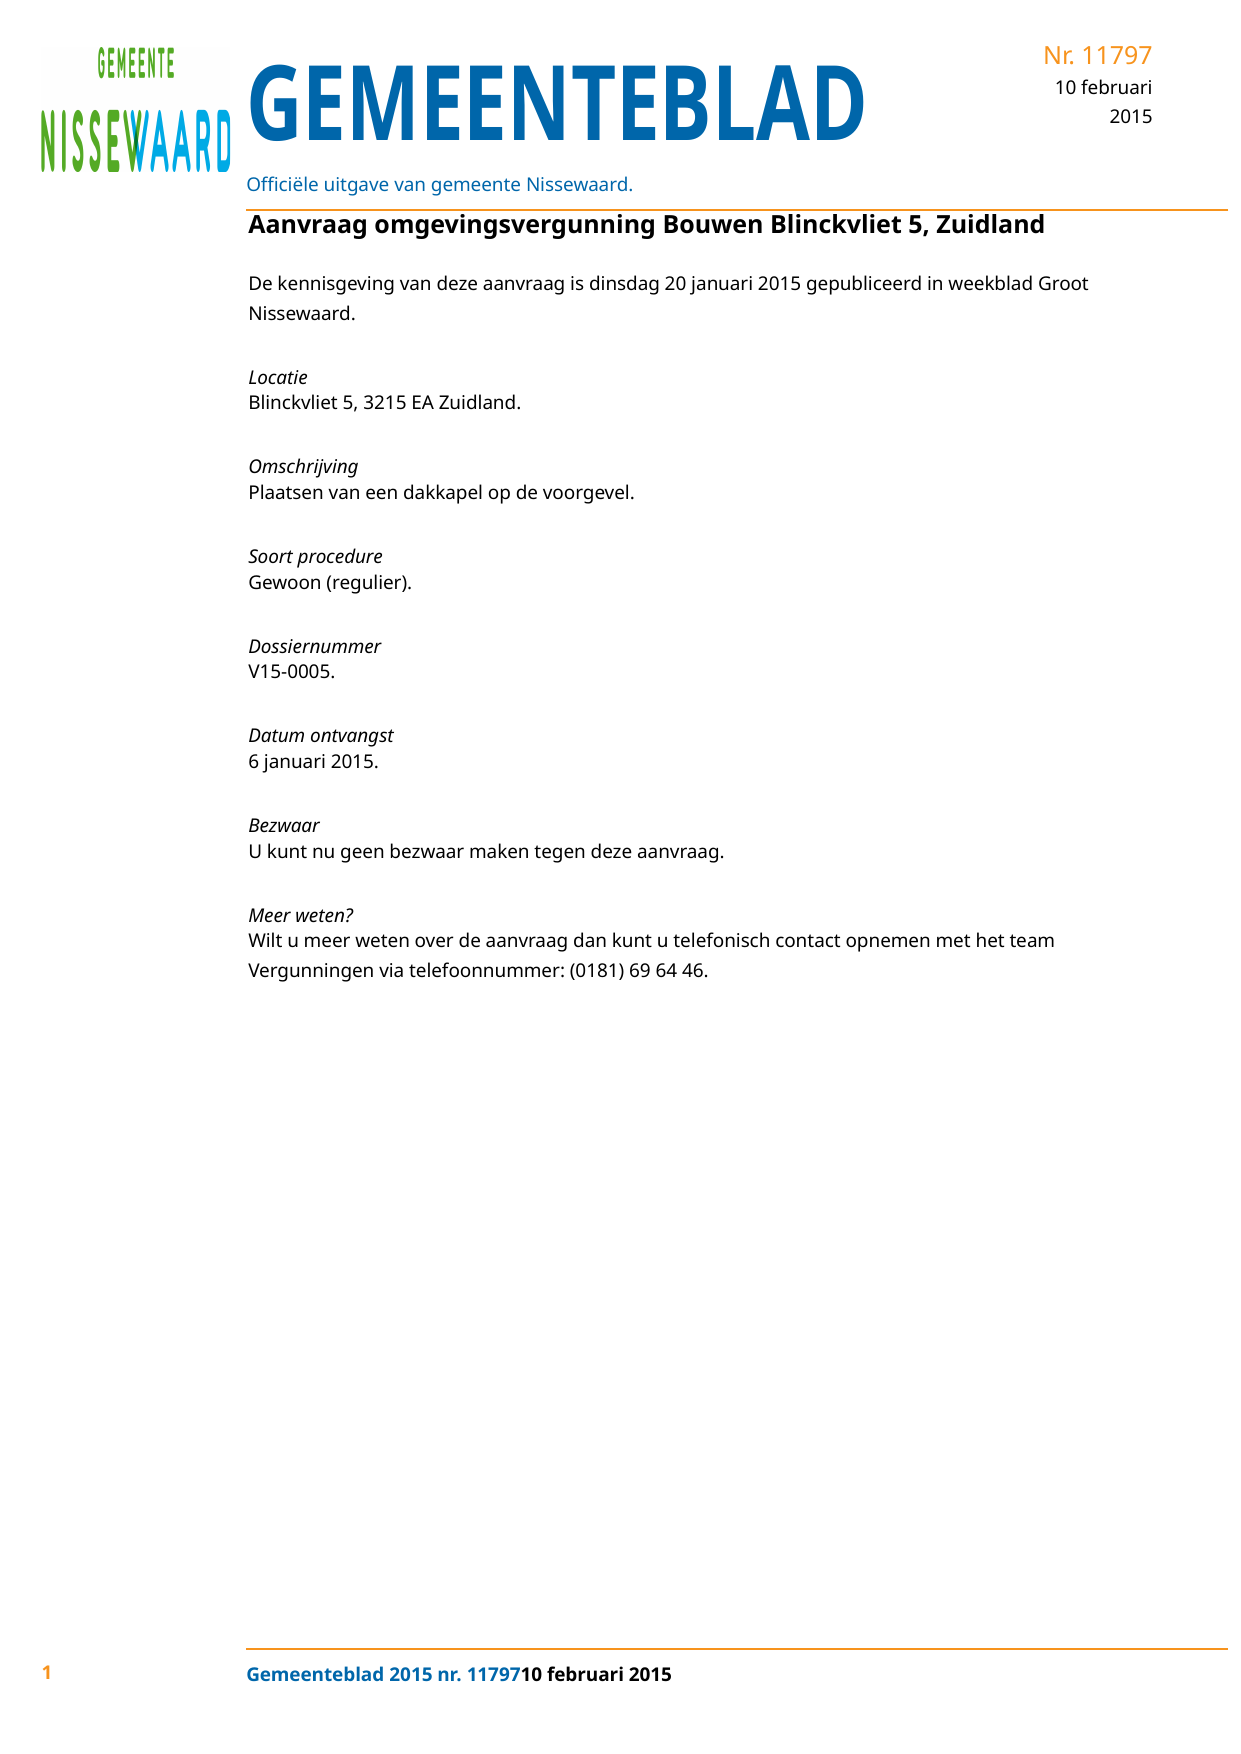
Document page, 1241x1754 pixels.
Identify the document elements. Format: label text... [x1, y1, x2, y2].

text Blinckvliet 5, 3215 EA Zuidland. [248, 389, 1152, 415]
picture [201, 122, 206, 138]
text U kunt nu geen bezwaar maken tegen deze aanvraag. [248, 838, 1152, 864]
text Locatie [248, 364, 1152, 389]
text Aanvraag omgevingsvergunning Bouwen Blinckvliet 5, Zuidland [248, 211, 1152, 241]
text Wilt u meer weten over de aanvraag dan kunt u telefonisch contact opnemen met het team Vergunningen via telefoonnummer: (0181) 69 64 46. [248, 928, 1152, 983]
text Bezwaar [248, 812, 1152, 838]
picture [200, 151, 206, 172]
text Soort procedure [248, 543, 1152, 569]
text De kennisgeving van deze aanvraag is dinsdag 20 januari 2015 gepubliceerd in weekblad Groot Nissewaard. [248, 270, 1152, 326]
text V15-0005. [248, 659, 1152, 684]
text Dossiernummer [248, 633, 1152, 659]
text 6 januari 2015. [248, 748, 1152, 774]
text Omschrijving [248, 453, 1152, 479]
picture [154, 157, 165, 172]
text Datum ontvangst [248, 723, 1152, 748]
picture [176, 157, 187, 172]
picture [222, 122, 227, 160]
text Gewoon (regulier). [248, 569, 1152, 595]
picture [41, 47, 231, 172]
text Meer weten? [248, 902, 1152, 928]
text Plaatsen van een dakkapel op de voorgevel. [248, 479, 1152, 505]
